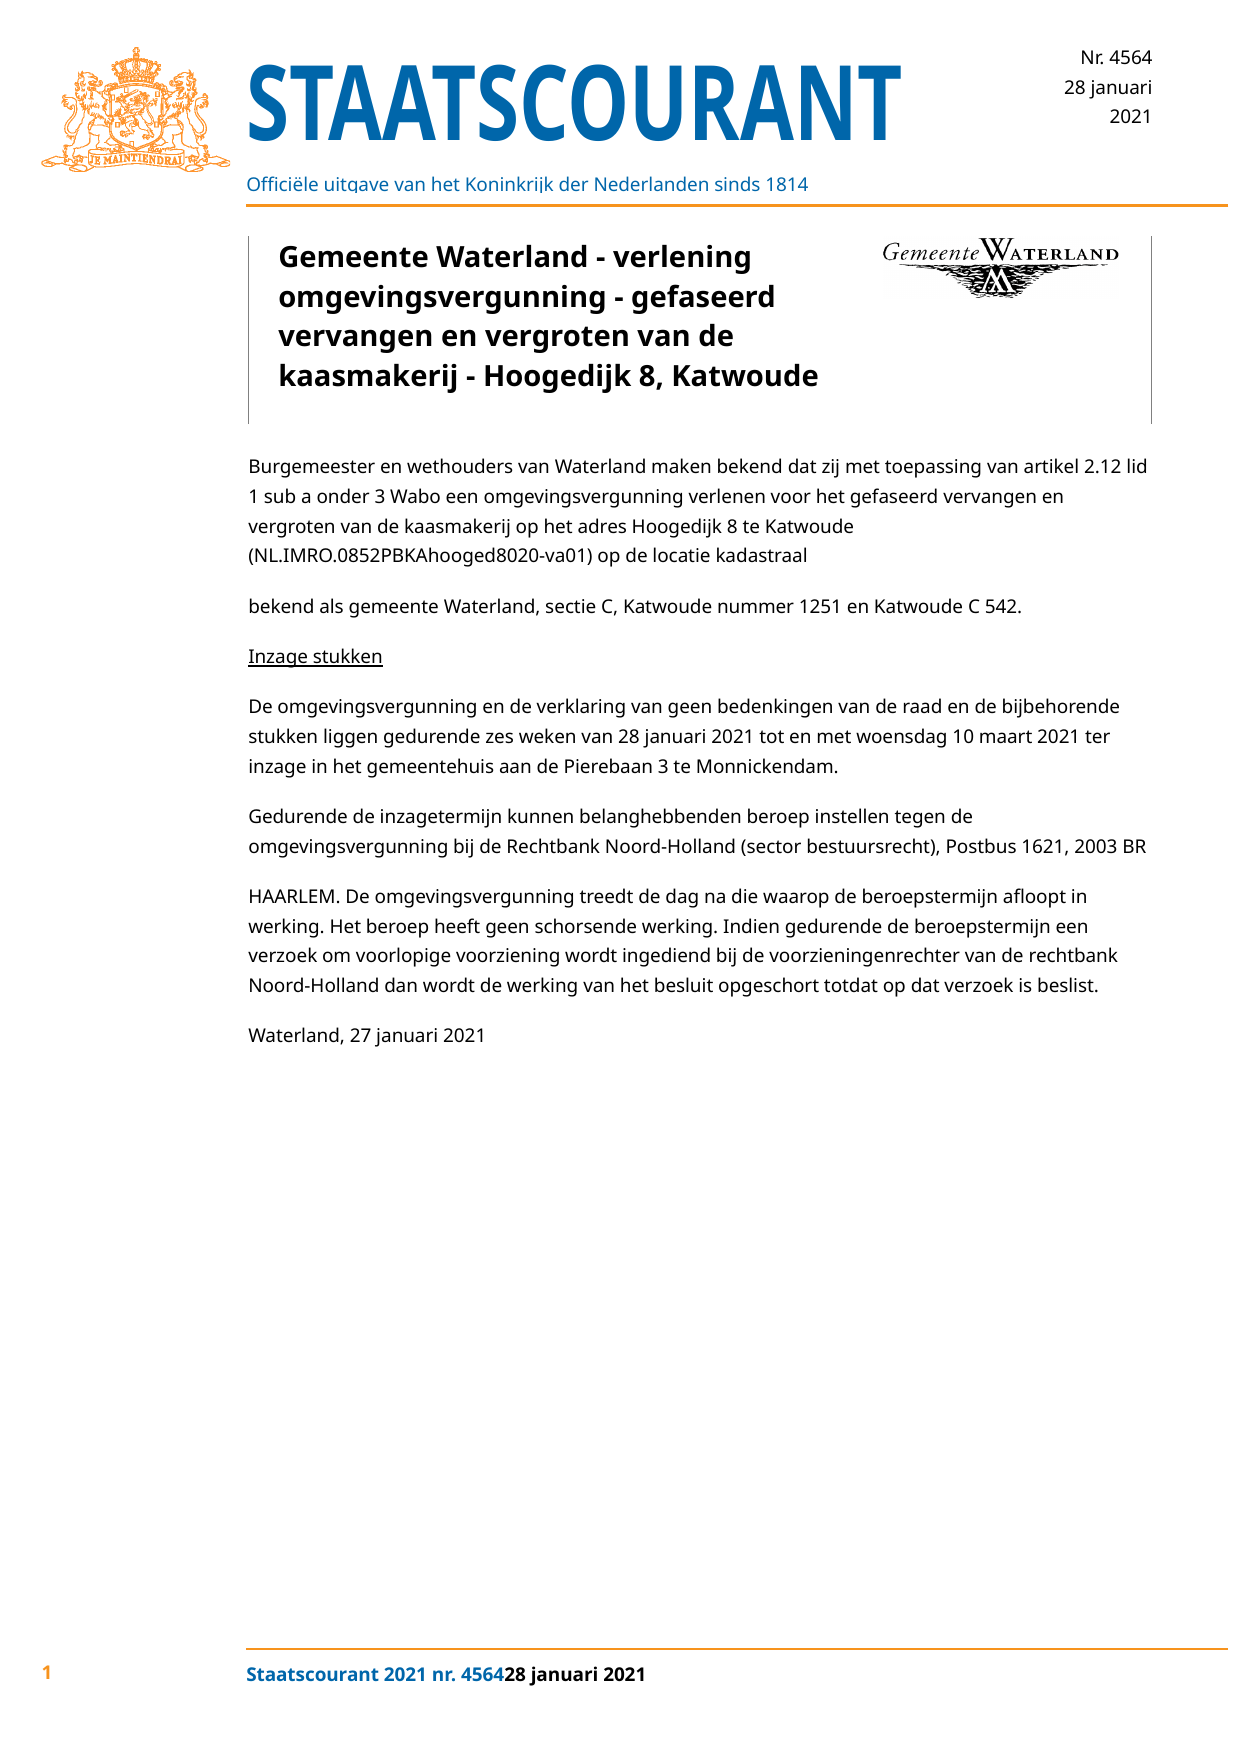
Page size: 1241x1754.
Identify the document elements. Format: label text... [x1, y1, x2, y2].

table_header Gemeente Waterland - verlening omgevingsvergunning - gefaseerd vervangen en vergroten van de kaasmakerij - Hoogedijk 8, Katwoude [249, 236, 850, 424]
text bekend als gemeente Waterland, sectie C, Katwoude nummer 1251 en Katwoude C 542. [248, 593, 1152, 618]
text Waterland, 27 januari 2021 [248, 1022, 1152, 1048]
picture [882, 236, 1119, 299]
text Burgemeester en wethouders van Waterland maken bekend dat zij met toepassing van artikel 2.12 lid 1 sub a onder 3 Wabo een omgevingsvergunning verlenen voor het gefaseerd vervangen en vergroten van de kaasmakerij op het adres Hoogedijk 8 te Katwoude (NL.IMRO.0852PBKAhooged8020-va01) op de locatie kadastraal [248, 454, 1152, 568]
text Inzage stukken [248, 643, 1152, 669]
table_header [850, 236, 1151, 424]
picture [41, 47, 231, 172]
text Gedurende de inzagetermijn kunnen belanghebbenden beroep instellen tegen de omgevingsvergunning bij de Rechtbank Noord-Holland (sector bestuursrecht), Postbus 1621, 2003 BR [248, 803, 1152, 858]
text HAARLEM. De omgevingsvergunning treedt de dag na die waarop de beroepstermijn afloopt in werking. Het beroep heeft geen schorsende werking. Indien gedurende de beroepstermijn een verzoek om voorlopige voorziening wordt ingediend bij de voorzieningenrechter van de rechtbank Noord-Holland dan wordt de werking van het besluit opgeschort totdat op dat verzoek is beslist. [248, 883, 1152, 998]
text De omgevingsvergunning en de verklaring van geen bedenkingen van de raad en de bijbehorende stukken liggen gedurende zes weken van 28 januari 2021 tot en met woensdag 10 maart 2021 ter inzage in het gemeentehuis aan de Pierebaan 3 te Monnickendam. [248, 694, 1152, 778]
